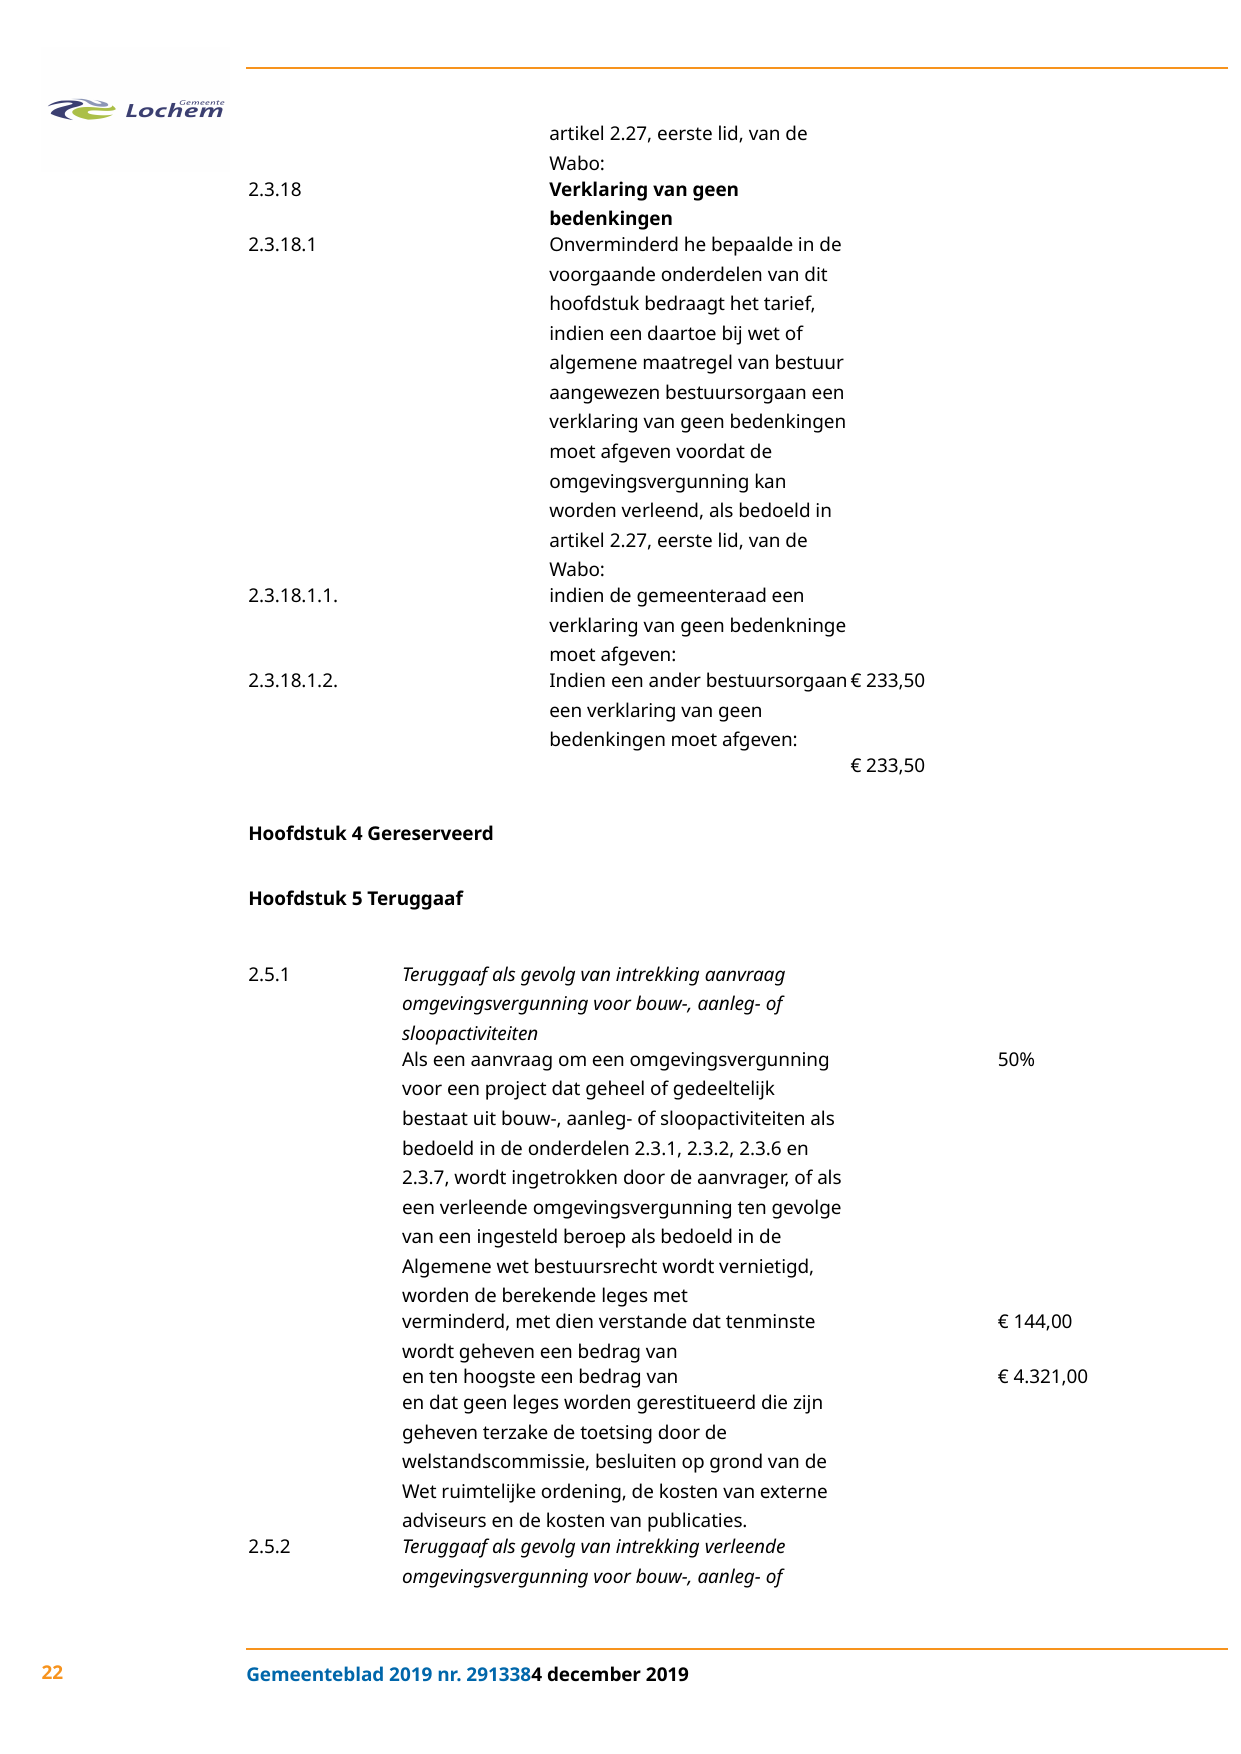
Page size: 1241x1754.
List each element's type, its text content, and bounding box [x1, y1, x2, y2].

table_cell [248, 1308, 402, 1364]
table_cell € 4.321,00 [998, 1364, 1152, 1389]
table_cell [844, 1308, 998, 1364]
table_cell [844, 1389, 998, 1533]
table_cell 2.5.2 [248, 1534, 402, 1589]
table_cell [844, 1534, 998, 1589]
text Hoofdstuk 5 Teruggaaf [248, 883, 1152, 912]
table_header Teruggaaf als gevolg van intrekking aanvraag omgevingsvergunning voor bouw-, aanleg- of sloopactiviteiten [402, 961, 844, 1046]
table_cell [248, 1389, 402, 1533]
table_cell verminderd, met dien verstande dat tenminste wordt geheven een bedrag van [402, 1308, 844, 1364]
table_header 2.3.18.1 [248, 231, 549, 582]
table_cell € 233,50 [850, 667, 1152, 752]
table_cell Verklaring van geen bedenkingen [549, 176, 850, 231]
table_cell [844, 1364, 998, 1389]
table_cell Indien een ander bestuursorgaan een verklaring van geen bedenkingen moet afgeven: [549, 667, 850, 752]
table_header [850, 95, 1152, 121]
table_cell € 233,50 [850, 752, 1152, 778]
table_cell [844, 1046, 998, 1308]
table_cell 2.3.18.1.1. [248, 582, 549, 667]
picture [41, 47, 231, 172]
table_cell artikel 2.27, eerste lid, van de Wabo: [549, 121, 850, 176]
table_cell Teruggaaf als gevolg van intrekking verleende omgevingsvergunning voor bouw-, aanleg- of [402, 1534, 844, 1589]
table_cell [850, 121, 1152, 176]
table_cell [850, 582, 1152, 667]
table_header [248, 95, 549, 121]
table_cell 2.3.18 [248, 176, 549, 231]
table_header 2.5.1 [248, 961, 402, 1046]
table_cell [549, 752, 850, 778]
table_cell Als een aanvraag om een omgevingsvergunning voor een project dat geheel of gedeeltelijk bestaat uit bouw-, aanleg- of sloopactiviteiten als bedoeld in de onderdelen 2.3.1, 2.3.2, 2.3.6 en 2.3.7, wordt ingetrokken door de aanvrager, of als een verleende omgevingsvergunning ten gevolge van een ingesteld beroep als bedoeld in de Algemene wet bestuursrecht wordt vernietigd, worden de berekende leges met [402, 1046, 844, 1308]
table_cell 2.3.18.1.2. [248, 667, 549, 752]
table_cell en ten hoogste een bedrag van [402, 1364, 844, 1389]
table_cell [850, 176, 1152, 231]
table_header Onverminderd he bepaalde in de voorgaande onderdelen van dit hoofdstuk bedraagt het tarief, indien een daartoe bij wet of algemene maatregel van bestuur aangewezen bestuursorgaan een verklaring van geen bedenkingen moet afgeven voordat de omgevingsvergunning kan worden verleend, als bedoeld in artikel 2.27, eerste lid, van de Wabo: [549, 231, 850, 582]
table_cell [248, 121, 549, 176]
table_header [549, 95, 850, 121]
table_header [850, 231, 1152, 582]
table_cell [248, 1364, 402, 1389]
table_cell indien de gemeenteraad een verklaring van geen bedenkninge moet afgeven: [549, 582, 850, 667]
table_cell [998, 1389, 1152, 1533]
table_cell en dat geen leges worden gerestitueerd die zijn geheven terzake de toetsing door de welstandscommissie, besluiten op grond van de Wet ruimtelijke ordening, de kosten van externe adviseurs en de kosten van publicaties. [402, 1389, 844, 1533]
table_cell 50% [998, 1046, 1152, 1308]
table_cell [248, 752, 549, 778]
table_header [844, 961, 998, 1046]
text Hoofdstuk 4 Gereserveerd [248, 818, 1152, 846]
table_cell [248, 1046, 402, 1308]
table_header [998, 961, 1152, 1046]
table_cell € 144,00 [998, 1308, 1152, 1364]
